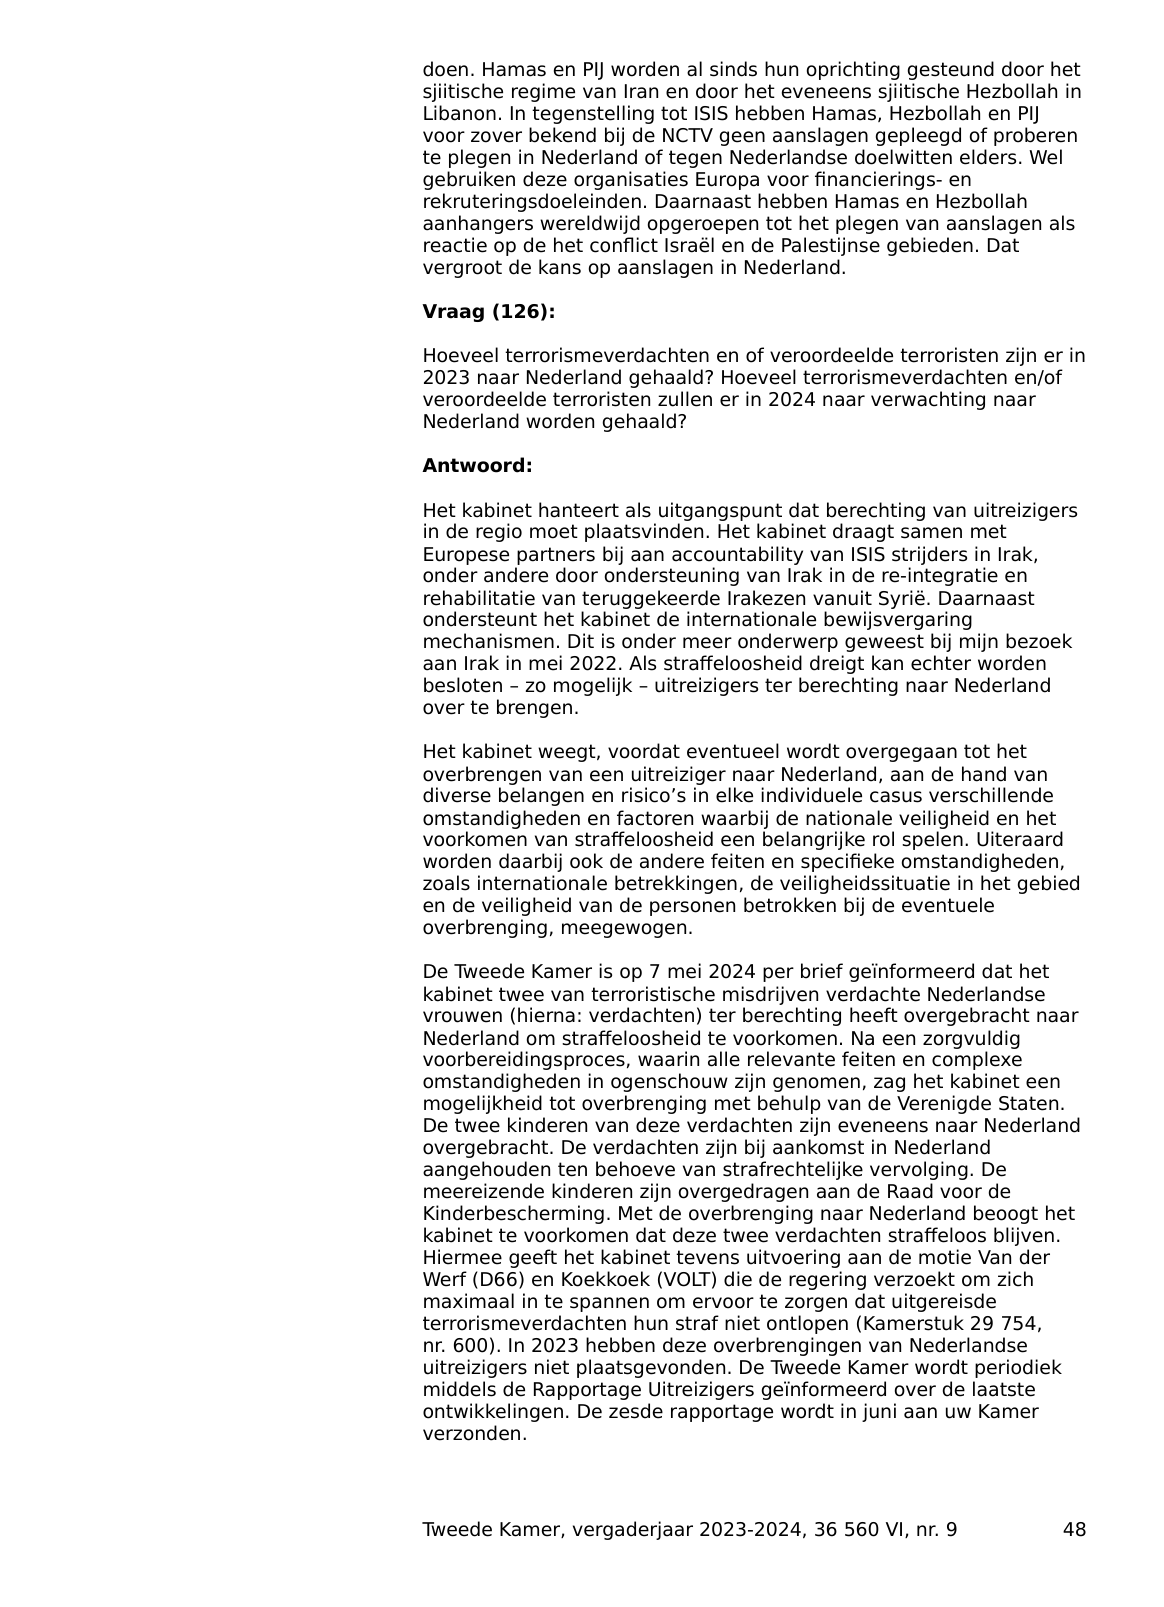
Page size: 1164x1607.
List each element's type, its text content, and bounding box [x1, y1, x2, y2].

text Hoeveel terrorismeverdachten en of veroordeelde terroristen zijn er in 2023 naar Nederland gehaald? Hoeveel terrorismeverdachten en/of veroordeelde terroristen zullen er in 2024 naar verwachting naar Nederland worden gehaald? [422, 345, 1087, 433]
subtitle Vraag (126): [422, 301, 1087, 323]
text Het kabinet weegt, voordat eventueel wordt overgegaan tot het overbrengen van een uitreiziger naar Nederland, aan de hand van diverse belangen en risico’s in elke individuele casus verschillende omstandigheden en factoren waarbij de nationale veiligheid en het voorkomen van straffeloosheid een belangrijke rol spelen. Uiteraard worden daarbij ook de andere feiten en specifieke omstandigheden, zoals internationale betrekkingen, de veiligheidssituatie in het gebied en de veiligheid van de personen betrokken bij de eventuele overbrenging, meegewogen. [422, 741, 1087, 939]
text Het kabinet hanteert als uitgangspunt dat berechting van uitreizigers in de regio moet plaatsvinden. Het kabinet draagt samen met Europese partners bij aan accountability van ISIS strijders in Irak, onder andere door ondersteuning van Irak in de re-integratie en rehabilitatie van teruggekeerde Irakezen vanuit Syrië. Daarnaast ondersteunt het kabinet de internationale bewijsvergaring mechanismen. Dit is onder meer onderwerp geweest bij mijn bezoek aan Irak in mei 2022. Als straffeloosheid dreigt kan echter worden besloten – zo mogelijk – uitreizigers ter berechting naar Nederland over te brengen. [422, 499, 1087, 719]
text doen. Hamas en PIJ worden al sinds hun oprichting gesteund door het sjiitische regime van Iran en door het eveneens sjiitische Hezbollah in Libanon. In tegenstelling tot ISIS hebben Hamas, Hezbollah en PIJ voor zover bekend bij de NCTV geen aanslagen gepleegd of proberen te plegen in Nederland of tegen Nederlandse doelwitten elders. Wel gebruiken deze organisaties Europa voor financierings- en rekruteringsdoeleinden. Daarnaast hebben Hamas en Hezbollah aanhangers wereldwijd opgeroepen tot het plegen van aanslagen als reactie op de het conflict Israël en de Palestijnse gebieden. Dat vergroot de kans op aanslagen in Nederland. [422, 59, 1087, 279]
text De Tweede Kamer is op 7 mei 2024 per brief geïnformeerd dat het kabinet twee van terroristische misdrijven verdachte Nederlandse vrouwen (hierna: verdachten) ter berechting heeft overgebracht naar Nederland om straffeloosheid te voorkomen. Na een zorgvuldig voorbereidingsproces, waarin alle relevante feiten en complexe omstandigheden in ogenschouw zijn genomen, zag het kabinet een mogelijkheid tot overbrenging met behulp van de Verenigde Staten. De twee kinderen van deze verdachten zijn eveneens naar Nederland overgebracht. De verdachten zijn bij aankomst in Nederland aangehouden ten behoeve van strafrechtelijke vervolging. De meereizende kinderen zijn overgedragen aan de Raad voor de Kinderbescherming. Met de overbrenging naar Nederland beoogt het kabinet te voorkomen dat deze twee verdachten straffeloos blijven. Hiermee geeft het kabinet tevens uitvoering aan de motie Van der Werf (D66) en Koekkoek (VOLT) die de regering verzoekt om zich maximaal in te spannen om ervoor te zorgen dat uitgereisde terrorismeverdachten hun straf niet ontlopen (Kamerstuk 29 754, nr. 600). In 2023 hebben deze overbrengingen van Nederlandse uitreizigers niet plaatsgevonden. De Tweede Kamer wordt periodiek middels de Rapportage Uitreizigers geïnformeerd over de laatste ontwikkelingen. De zesde rapportage wordt in juni aan uw Kamer verzonden. [422, 961, 1087, 1445]
subtitle Antwoord: [422, 455, 1087, 477]
